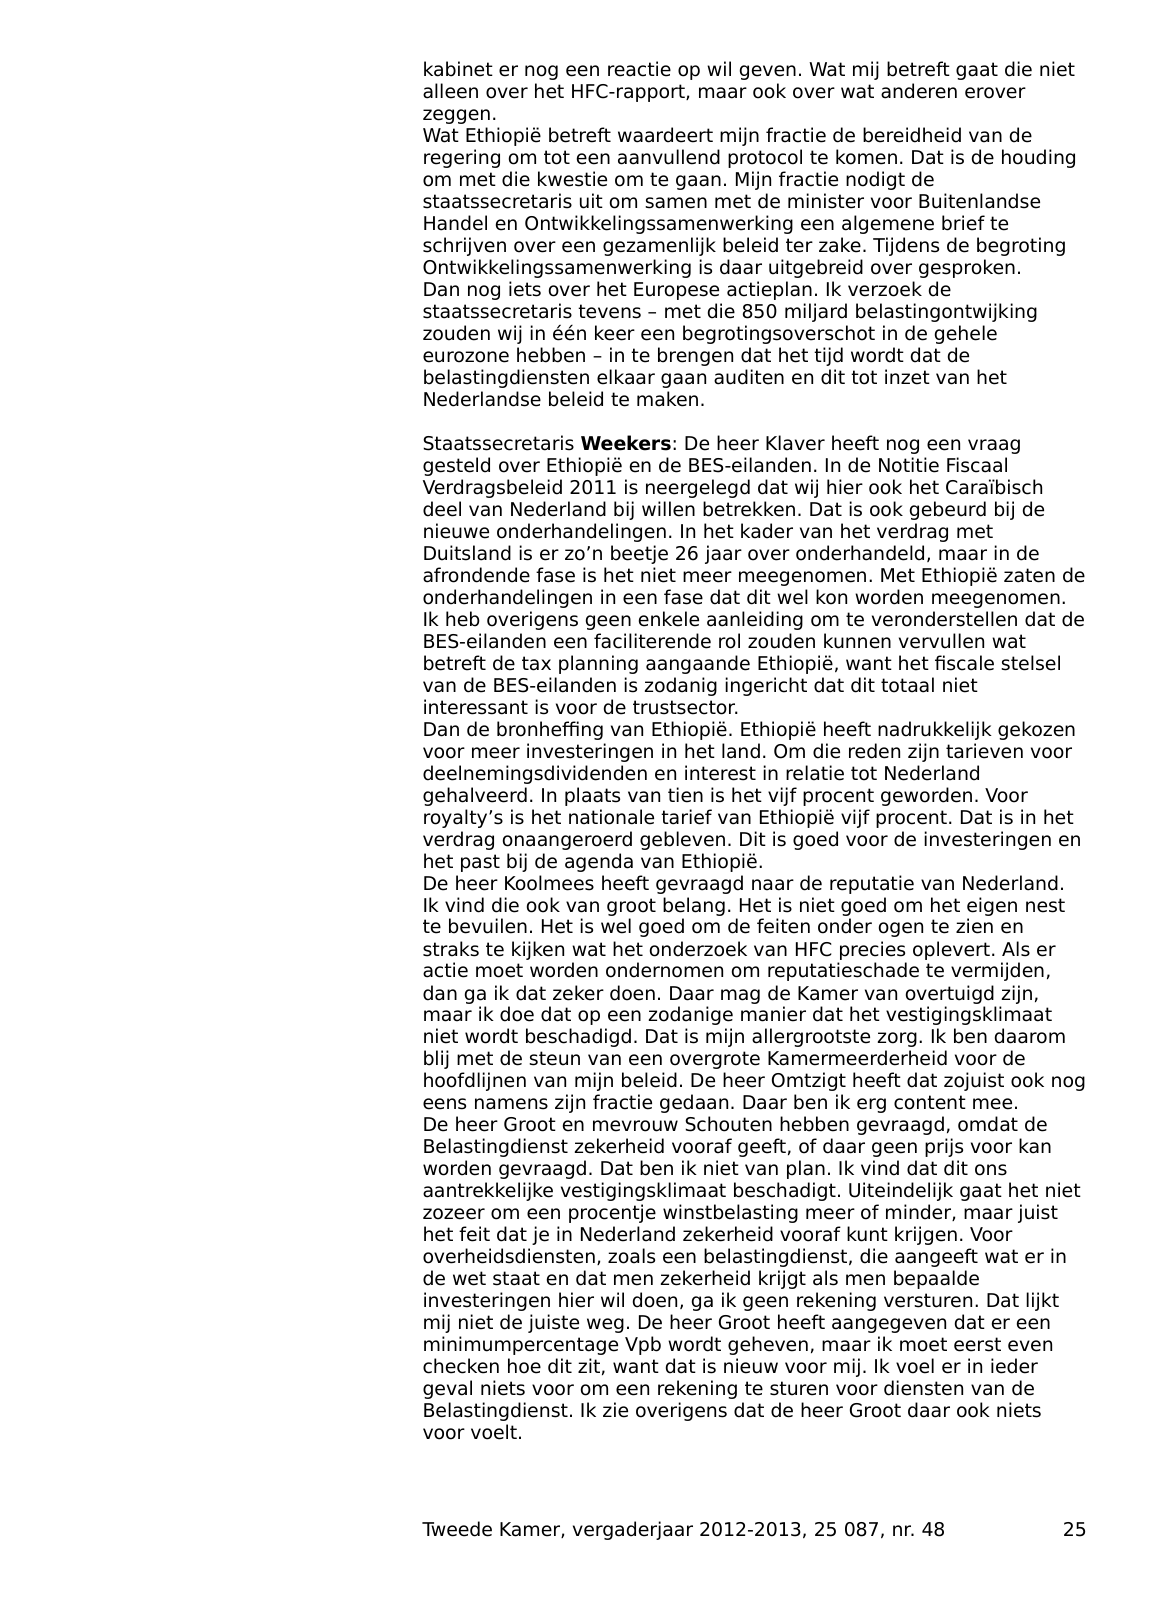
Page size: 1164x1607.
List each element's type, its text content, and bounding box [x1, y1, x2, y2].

text Dan de bronheffing van Ethiopië. Ethiopië heeft nadrukkelijk gekozen voor meer investeringen in het land. Om die reden zijn tarieven voor deelnemingsdividenden en interest in relatie tot Nederland gehalveerd. In plaats van tien is het vijf procent geworden. Voor royalty’s is het nationale tarief van Ethiopië vijf procent. Dat is in het verdrag onaangeroerd gebleven. Dit is goed voor de investeringen en het past bij de agenda van Ethiopië. [422, 719, 1087, 872]
text Dan nog iets over het Europese actieplan. Ik verzoek de staatssecretaris tevens – met die 850 miljard belastingontwijking zouden wij in één keer een begrotingsoverschot in de gehele eurozone hebben – in te brengen dat het tijd wordt dat de belastingdiensten elkaar gaan auditen en dit tot inzet van het Nederlandse beleid te maken. [422, 279, 1087, 411]
text Wat Ethiopië betreft waardeert mijn fractie de bereidheid van de regering om tot een aanvullend protocol te komen. Dat is de houding om met die kwestie om te gaan. Mijn fractie nodigt de staatssecretaris uit om samen met de minister voor Buitenlandse Handel en Ontwikkelingssamenwerking een algemene brief te schrijven over een gezamenlijk beleid ter zake. Tijdens de begroting Ontwikkelingssamenwerking is daar uitgebreid over gesproken. [422, 125, 1087, 279]
text Staatssecretaris Weekers: De heer Klaver heeft nog een vraag gesteld over Ethiopië en de BES-eilanden. In de Notitie Fiscaal Verdragsbeleid 2011 is neergelegd dat wij hier ook het Caraïbisch deel van Nederland bij willen betrekken. Dat is ook gebeurd bij de nieuwe onderhandelingen. In het kader van het verdrag met Duitsland is er zo’n beetje 26 jaar over onderhandeld, maar in de afrondende fase is het niet meer meegenomen. Met Ethiopië zaten de onderhandelingen in een fase dat dit wel kon worden meegenomen. Ik heb overigens geen enkele aanleiding om te veronderstellen dat de BES-eilanden een faciliterende rol zouden kunnen vervullen wat betreft de tax planning aangaande Ethiopië, want het fiscale stelsel van de BES-eilanden is zodanig ingericht dat dit totaal niet interessant is voor de trustsector. [422, 433, 1087, 719]
text De heer Groot en mevrouw Schouten hebben gevraagd, omdat de Belastingdienst zekerheid vooraf geeft, of daar geen prijs voor kan worden gevraagd. Dat ben ik niet van plan. Ik vind dat dit ons aantrekkelijke vestigingsklimaat beschadigt. Uiteindelijk gaat het niet zozeer om een procentje winstbelasting meer of minder, maar juist het feit dat je in Nederland zekerheid vooraf kunt krijgen. Voor overheidsdiensten, zoals een belastingdienst, die aangeeft wat er in de wet staat en dat men zekerheid krijgt als men bepaalde investeringen hier wil doen, ga ik geen rekening versturen. Dat lijkt mij niet de juiste weg. De heer Groot heeft aangegeven dat er een minimumpercentage Vpb wordt geheven, maar ik moet eerst even checken hoe dit zit, want dat is nieuw voor mij. Ik voel er in ieder geval niets voor om een rekening te sturen voor diensten van de Belastingdienst. Ik zie overigens dat de heer Groot daar ook niets voor voelt. [422, 1114, 1087, 1444]
text kabinet er nog een reactie op wil geven. Wat mij betreft gaat die niet alleen over het HFC-rapport, maar ook over wat anderen erover zeggen. [422, 59, 1087, 125]
text De heer Koolmees heeft gevraagd naar de reputatie van Nederland. Ik vind die ook van groot belang. Het is niet goed om het eigen nest te bevuilen. Het is wel goed om de feiten onder ogen te zien en straks te kijken wat het onderzoek van HFC precies oplevert. Als er actie moet worden ondernomen om reputatieschade te vermijden, dan ga ik dat zeker doen. Daar mag de Kamer van overtuigd zijn, maar ik doe dat op een zodanige manier dat het vestigingsklimaat niet wordt beschadigd. Dat is mijn allergrootste zorg. Ik ben daarom blij met de steun van een overgrote Kamermeerderheid voor de hoofdlijnen van mijn beleid. De heer Omtzigt heeft dat zojuist ook nog eens namens zijn fractie gedaan. Daar ben ik erg content mee. [422, 872, 1087, 1114]
